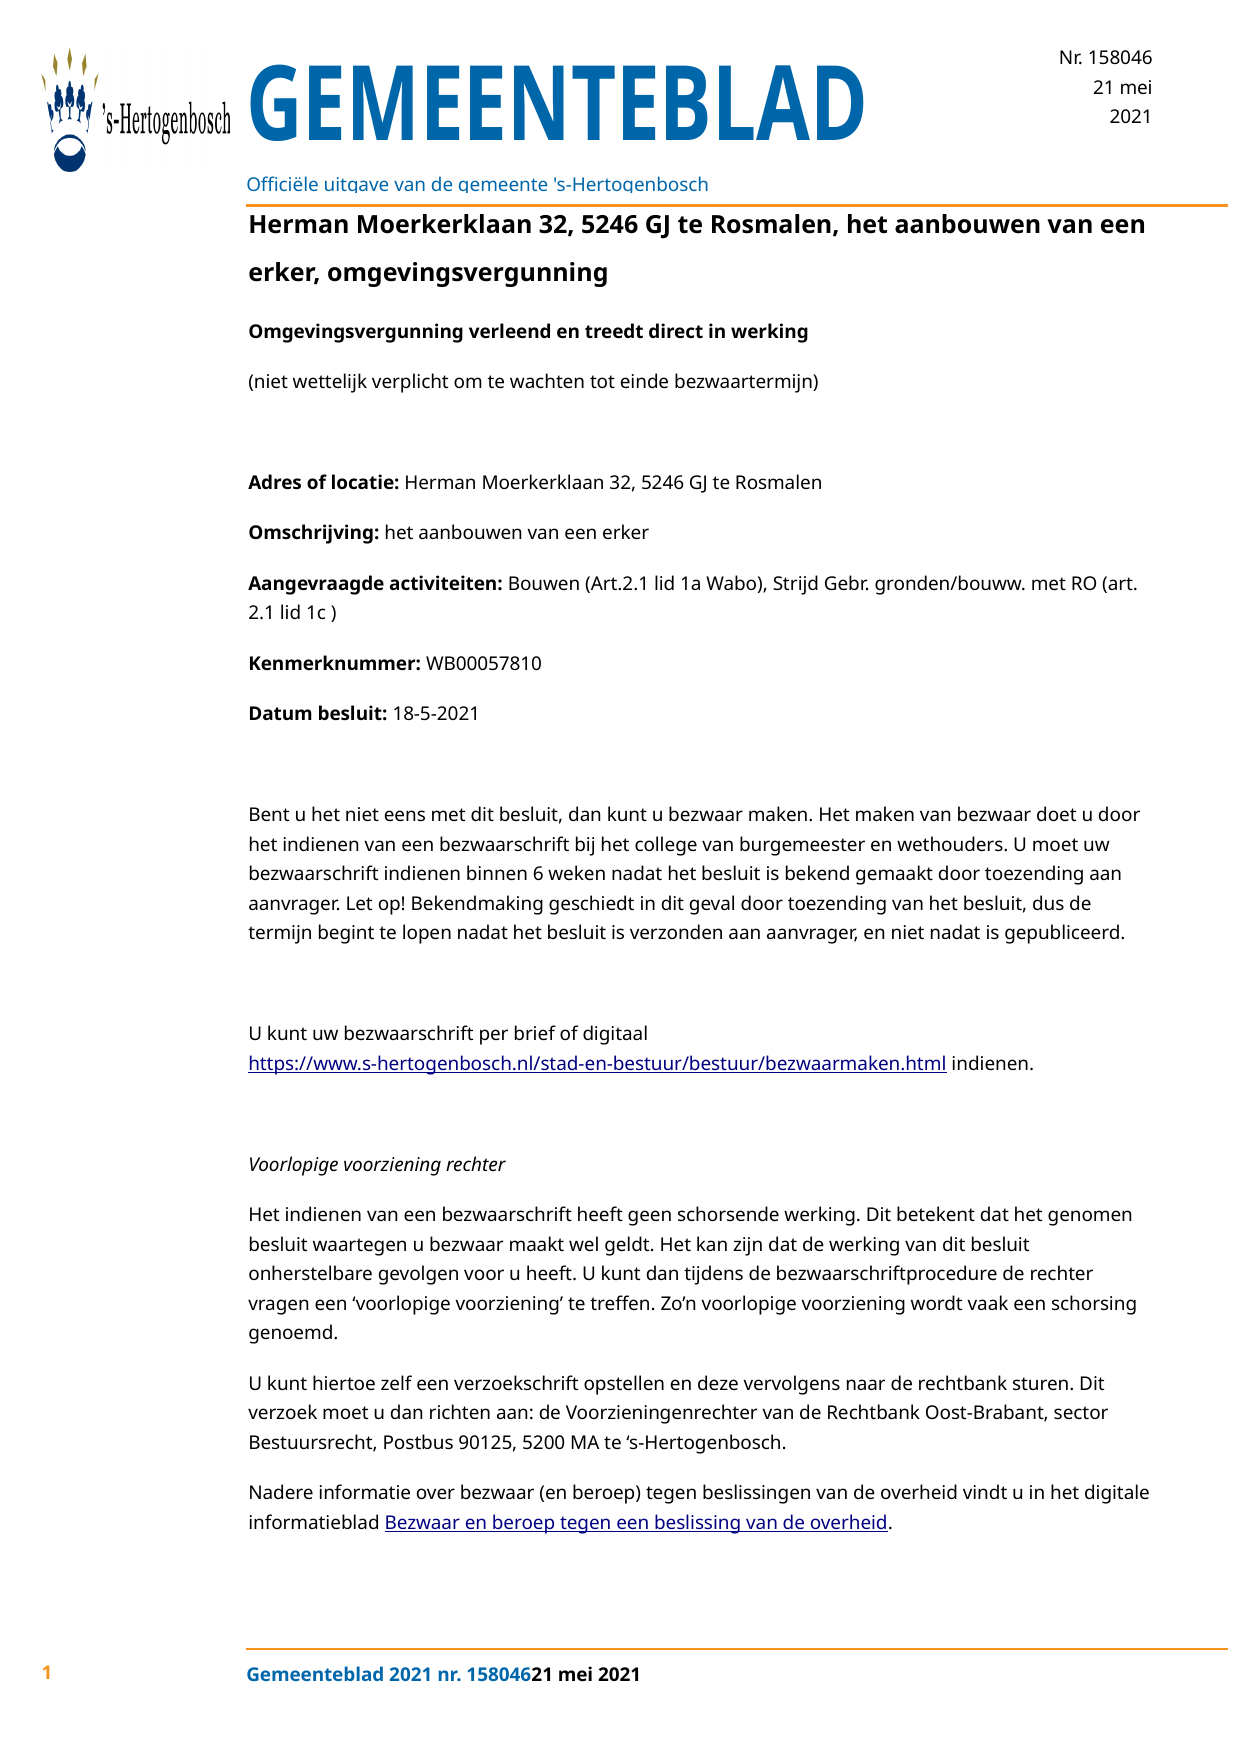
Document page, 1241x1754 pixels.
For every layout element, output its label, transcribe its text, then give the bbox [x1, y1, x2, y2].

text Omgevingsvergunning verleend en treedt direct in werking [248, 318, 1152, 344]
text Omschrijving: het aanbouwen van een erker [248, 519, 1152, 545]
text Herman Moerkerklaan 32, 5246 GJ te Rosmalen, het aanbouwen van een erker, omgevingsvergunning [248, 207, 1152, 288]
text U kunt hiertoe zelf een verzoekschrift opstellen en deze vervolgens naar de rechtbank sturen. Dit verzoek moet u dan richten aan: de Voorzieningenrechter van de Rechtbank Oost-Brabant, sector Bestuursrecht, Postbus 90125, 5200 MA te ‘s-Hertogenbosch. [248, 1370, 1152, 1455]
text Kenmerknummer: WB00057810 [248, 650, 1152, 676]
text (niet wettelijk verplicht om te wachten tot einde bezwaartermijn) [248, 368, 1152, 394]
picture [41, 47, 231, 172]
text Aangevraagde activiteiten: Bouwen (Art.2.1 lid 1a Wabo), Strijd Gebr. gronden/bouww. met RO (art. 2.1 lid 1c ) [248, 570, 1152, 625]
text Datum besluit: 18-5-2021 [248, 700, 1152, 726]
text Nadere informatie over bezwaar (en beroep) tegen beslissingen van de overheid vindt u in het digitale informatieblad Bezwaar en beroep tegen een beslissing van de overheid. [248, 1479, 1152, 1535]
text Voorlopige voorziening rechter [248, 1151, 1152, 1177]
text Het indienen van een bezwaarschrift heeft geen schorsende werking. Dit betekent dat het genomen besluit waartegen u bezwaar maakt wel geldt. Het kan zijn dat de werking van dit besluit onherstelbare gevolgen voor u heeft. U kunt dan tijdens de bezwaarschriftprocedure de rechter vragen een ‘voorlopige voorziening’ te treffen. Zo’n voorlopige voorziening wordt vaak een schorsing genoemd. [248, 1201, 1152, 1345]
text U kunt uw bezwaarschrift per brief of digitaal https://www.s-hertogenbosch.nl/stad-en-bestuur/bestuur/bezwaarmaken.html indienen. [248, 1020, 1152, 1076]
text Bent u het niet eens met dit besluit, dan kunt u bezwaar maken. Het maken van bezwaar doet u door het indienen van een bezwaarschrift bij het college van burgemeester en wethouders. U moet uw bezwaarschrift indienen binnen 6 weken nadat het besluit is bekend gemaakt door toezending aan aanvrager. Let op! Bekendmaking geschiedt in dit geval door toezending van het besluit, dus de termijn begint te lopen nadat het besluit is verzonden aan aanvrager, en niet nadat is gepubliceerd. [248, 801, 1152, 945]
text Adres of locatie: Herman Moerkerklaan 32, 5246 GJ te Rosmalen [248, 469, 1152, 495]
